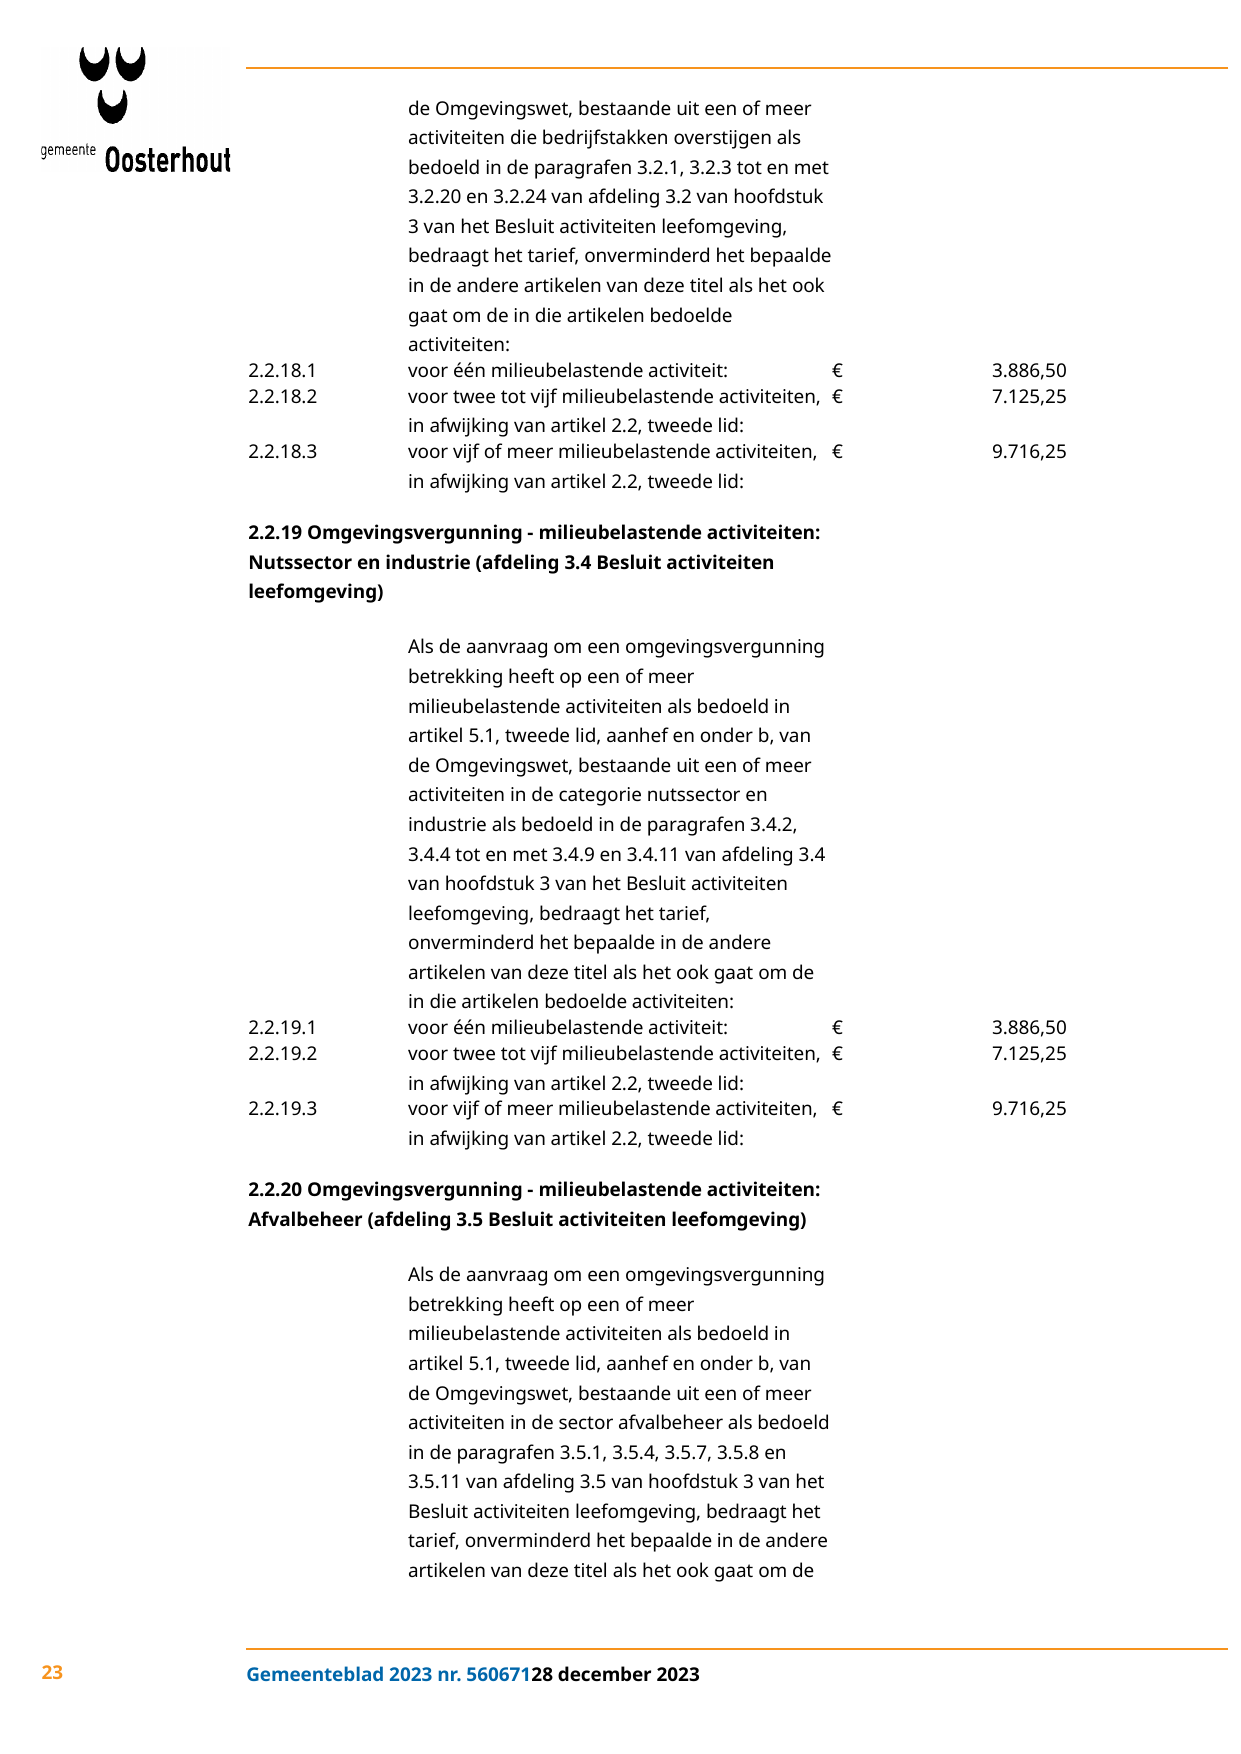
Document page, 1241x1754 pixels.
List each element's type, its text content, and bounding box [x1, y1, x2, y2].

table_cell 3.886,50 [992, 357, 1152, 383]
table_cell voor vijf of meer milieubelastende activiteiten, in afwijking van artikel 2.2, tweede lid: [408, 1096, 832, 1151]
table_cell [832, 1177, 992, 1261]
table_cell € [832, 383, 992, 438]
table_cell € [832, 438, 992, 493]
table_cell [992, 1177, 1152, 1261]
table_cell € [832, 1040, 992, 1096]
table_cell € [832, 357, 992, 383]
table_cell [832, 634, 992, 1014]
table_cell voor één milieubelastende activiteit: [408, 357, 832, 383]
table_cell [992, 634, 1152, 1014]
table_cell 2.2.18.3 [248, 438, 408, 493]
table_cell de Omgevingswet, bestaande uit een of meer activiteiten die bedrijfstakken overstijgen als bedoeld in de paragrafen 3.2.1, 3.2.3 tot en met 3.2.20 en 3.2.24 van afdeling 3.2 van hoofdstuk 3 van het Besluit activiteiten leefomgeving, bedraagt het tarief, onverminderd het bepaalde in de andere artikelen van deze titel als het ook gaat om de in die artikelen bedoelde activiteiten: [408, 95, 832, 357]
table_cell voor vijf of meer milieubelastende activiteiten, in afwijking van artikel 2.2, tweede lid: [408, 438, 832, 493]
table_cell € [832, 1096, 992, 1151]
table_cell [832, 494, 992, 519]
table_cell 7.125,25 [992, 1040, 1152, 1096]
table_cell [248, 494, 408, 519]
table_cell [992, 494, 1152, 519]
table_cell [248, 1261, 408, 1583]
table_cell voor één milieubelastende activiteit: [408, 1015, 832, 1040]
table_cell 2.2.19.2 [248, 1040, 408, 1096]
table_cell 2.2.20 Omgevingsvergunning - milieubelastende activiteiten: Afvalbeheer (afdeling 3.5 Besluit activiteiten leefomgeving) [248, 1177, 832, 1261]
table_cell [832, 1261, 992, 1583]
table_cell [832, 1151, 992, 1177]
table_cell [992, 95, 1152, 357]
table_cell 3.886,50 [992, 1015, 1152, 1040]
table_cell 7.125,25 [992, 383, 1152, 438]
table_cell voor twee tot vijf milieubelastende activiteiten, in afwijking van artikel 2.2, tweede lid: [408, 383, 832, 438]
table_cell Als de aanvraag om een omgevingsvergunning betrekking heeft op een of meer milieubelastende activiteiten als bedoeld in artikel 5.1, tweede lid, aanhef en onder b, van de Omgevingswet, bestaande uit een of meer activiteiten in de categorie nutssector en industrie als bedoeld in de paragrafen 3.4.2, 3.4.4 tot en met 3.4.9 en 3.4.11 van afdeling 3.4 van hoofdstuk 3 van het Besluit activiteiten leefomgeving, bedraagt het tarief, onverminderd het bepaalde in de andere artikelen van deze titel als het ook gaat om de in die artikelen bedoelde activiteiten: [408, 634, 832, 1014]
table_cell [408, 494, 832, 519]
table_cell [832, 95, 992, 357]
table_cell [248, 95, 408, 357]
table_cell 2.2.19 Omgevingsvergunning - milieubelastende activiteiten: Nutssector en industrie (afdeling 3.4 Besluit activiteiten leefomgeving) [248, 519, 832, 634]
table_cell 2.2.18.1 [248, 357, 408, 383]
table_cell Als de aanvraag om een omgevingsvergunning betrekking heeft op een of meer milieubelastende activiteiten als bedoeld in artikel 5.1, tweede lid, aanhef en onder b, van de Omgevingswet, bestaande uit een of meer activiteiten in de sector afvalbeheer als bedoeld in de paragrafen 3.5.1, 3.5.4, 3.5.7, 3.5.8 en 3.5.11 van afdeling 3.5 van hoofdstuk 3 van het Besluit activiteiten leefomgeving, bedraagt het tarief, onverminderd het bepaalde in de andere artikelen van deze titel als het ook gaat om de [408, 1261, 832, 1583]
picture [41, 47, 231, 172]
table_cell [992, 519, 1152, 634]
table_cell [248, 1151, 408, 1177]
table_cell € [832, 1015, 992, 1040]
table_cell 2.2.19.1 [248, 1015, 408, 1040]
table_cell [992, 1261, 1152, 1583]
table_cell 2.2.18.2 [248, 383, 408, 438]
table_cell [832, 519, 992, 634]
table_cell 9.716,25 [992, 1096, 1152, 1151]
table_cell [408, 1151, 832, 1177]
table_cell [992, 1151, 1152, 1177]
table_cell voor twee tot vijf milieubelastende activiteiten, in afwijking van artikel 2.2, tweede lid: [408, 1040, 832, 1096]
table_cell 2.2.19.3 [248, 1096, 408, 1151]
table_cell 9.716,25 [992, 438, 1152, 493]
table_cell [248, 634, 408, 1014]
